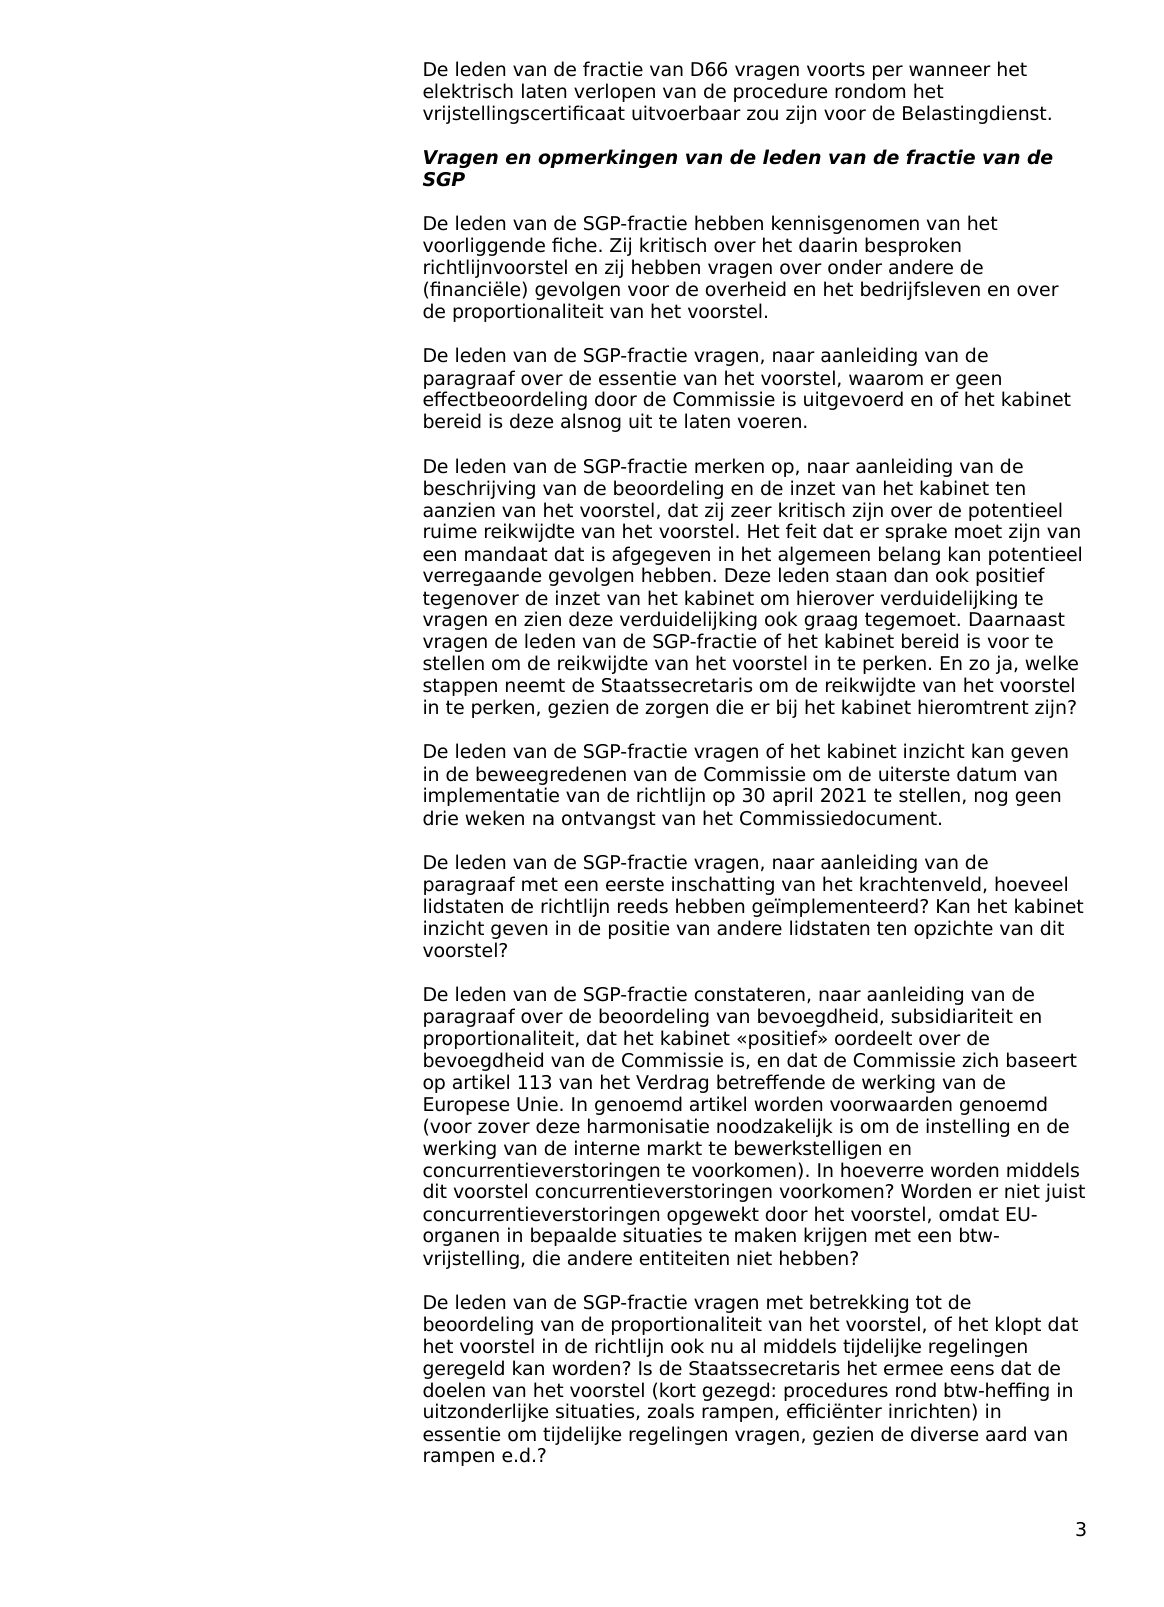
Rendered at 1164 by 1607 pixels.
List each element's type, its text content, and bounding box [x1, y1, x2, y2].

text De leden van de fractie van D66 vragen voorts per wanneer het elektrisch laten verlopen van de procedure rondom het vrijstellingscertificaat uitvoerbaar zou zijn voor de Belastingdienst. [422, 59, 1087, 125]
text De leden van de SGP-fractie constateren, naar aanleiding van de paragraaf over de beoordeling van bevoegdheid, subsidiariteit en proportionaliteit, dat het kabinet «positief» oordeelt over de bevoegdheid van de Commissie is, en dat de Commissie zich baseert op artikel 113 van het Verdrag betreffende de werking van de Europese Unie. In genoemd artikel worden voorwaarden genoemd (voor zover deze harmonisatie noodzakelijk is om de instelling en de werking van de interne markt te bewerkstelligen en concurrentieverstoringen te voorkomen). In hoeverre worden middels dit voorstel concurrentieverstoringen voorkomen? Worden er niet juist concurrentieverstoringen opgewekt door het voorstel, omdat EU-organen in bepaalde situaties te maken krijgen met een btw-vrijstelling, die andere entiteiten niet hebben? [422, 984, 1087, 1269]
text De leden van de SGP-fractie vragen, naar aanleiding van de paragraaf over de essentie van het voorstel, waarom er geen effectbeoordeling door de Commissie is uitgevoerd en of het kabinet bereid is deze alsnog uit te laten voeren. [422, 345, 1087, 433]
text De leden van de SGP-fractie merken op, naar aanleiding van de beschrijving van de beoordeling en de inzet van het kabinet ten aanzien van het voorstel, dat zij zeer kritisch zijn over de potentieel ruime reikwijdte van het voorstel. Het feit dat er sprake moet zijn van een mandaat dat is afgegeven in het algemeen belang kan potentieel verregaande gevolgen hebben. Deze leden staan dan ook positief tegenover de inzet van het kabinet om hierover verduidelijking te vragen en zien deze verduidelijking ook graag tegemoet. Daarnaast vragen de leden van de SGP-fractie of het kabinet bereid is voor te stellen om de reikwijdte van het voorstel in te perken. En zo ja, welke stappen neemt de Staatssecretaris om de reikwijdte van het voorstel in te perken, gezien de zorgen die er bij het kabinet hieromtrent zijn? [422, 456, 1087, 719]
subtitle Vragen en opmerkingen van de leden van de fractie van de SGP [422, 147, 1087, 191]
text De leden van de SGP-fractie vragen met betrekking tot de beoordeling van de proportionaliteit van het voorstel, of het klopt dat het voorstel in de richtlijn ook nu al middels tijdelijke regelingen geregeld kan worden? Is de Staatssecretaris het ermee eens dat de doelen van het voorstel (kort gezegd: procedures rond btw-heffing in uitzonderlijke situaties, zoals rampen, efficiënter inrichten) in essentie om tijdelijke regelingen vragen, gezien de diverse aard van rampen e.d.? [422, 1292, 1087, 1467]
text De leden van de SGP-fractie vragen, naar aanleiding van de paragraaf met een eerste inschatting van het krachtenveld, hoeveel lidstaten de richtlijn reeds hebben geïmplementeerd? Kan het kabinet inzicht geven in de positie van andere lidstaten ten opzichte van dit voorstel? [422, 852, 1087, 961]
text De leden van de SGP-fractie vragen of het kabinet inzicht kan geven in de beweegredenen van de Commissie om de uiterste datum van implementatie van de richtlijn op 30 april 2021 te stellen, nog geen drie weken na ontvangst van het Commissiedocument. [422, 741, 1087, 829]
text De leden van de SGP-fractie hebben kennisgenomen van het voorliggende fiche. Zij kritisch over het daarin besproken richtlijnvoorstel en zij hebben vragen over onder andere de (financiële) gevolgen voor de overheid en het bedrijfsleven en over de proportionaliteit van het voorstel. [422, 213, 1087, 323]
